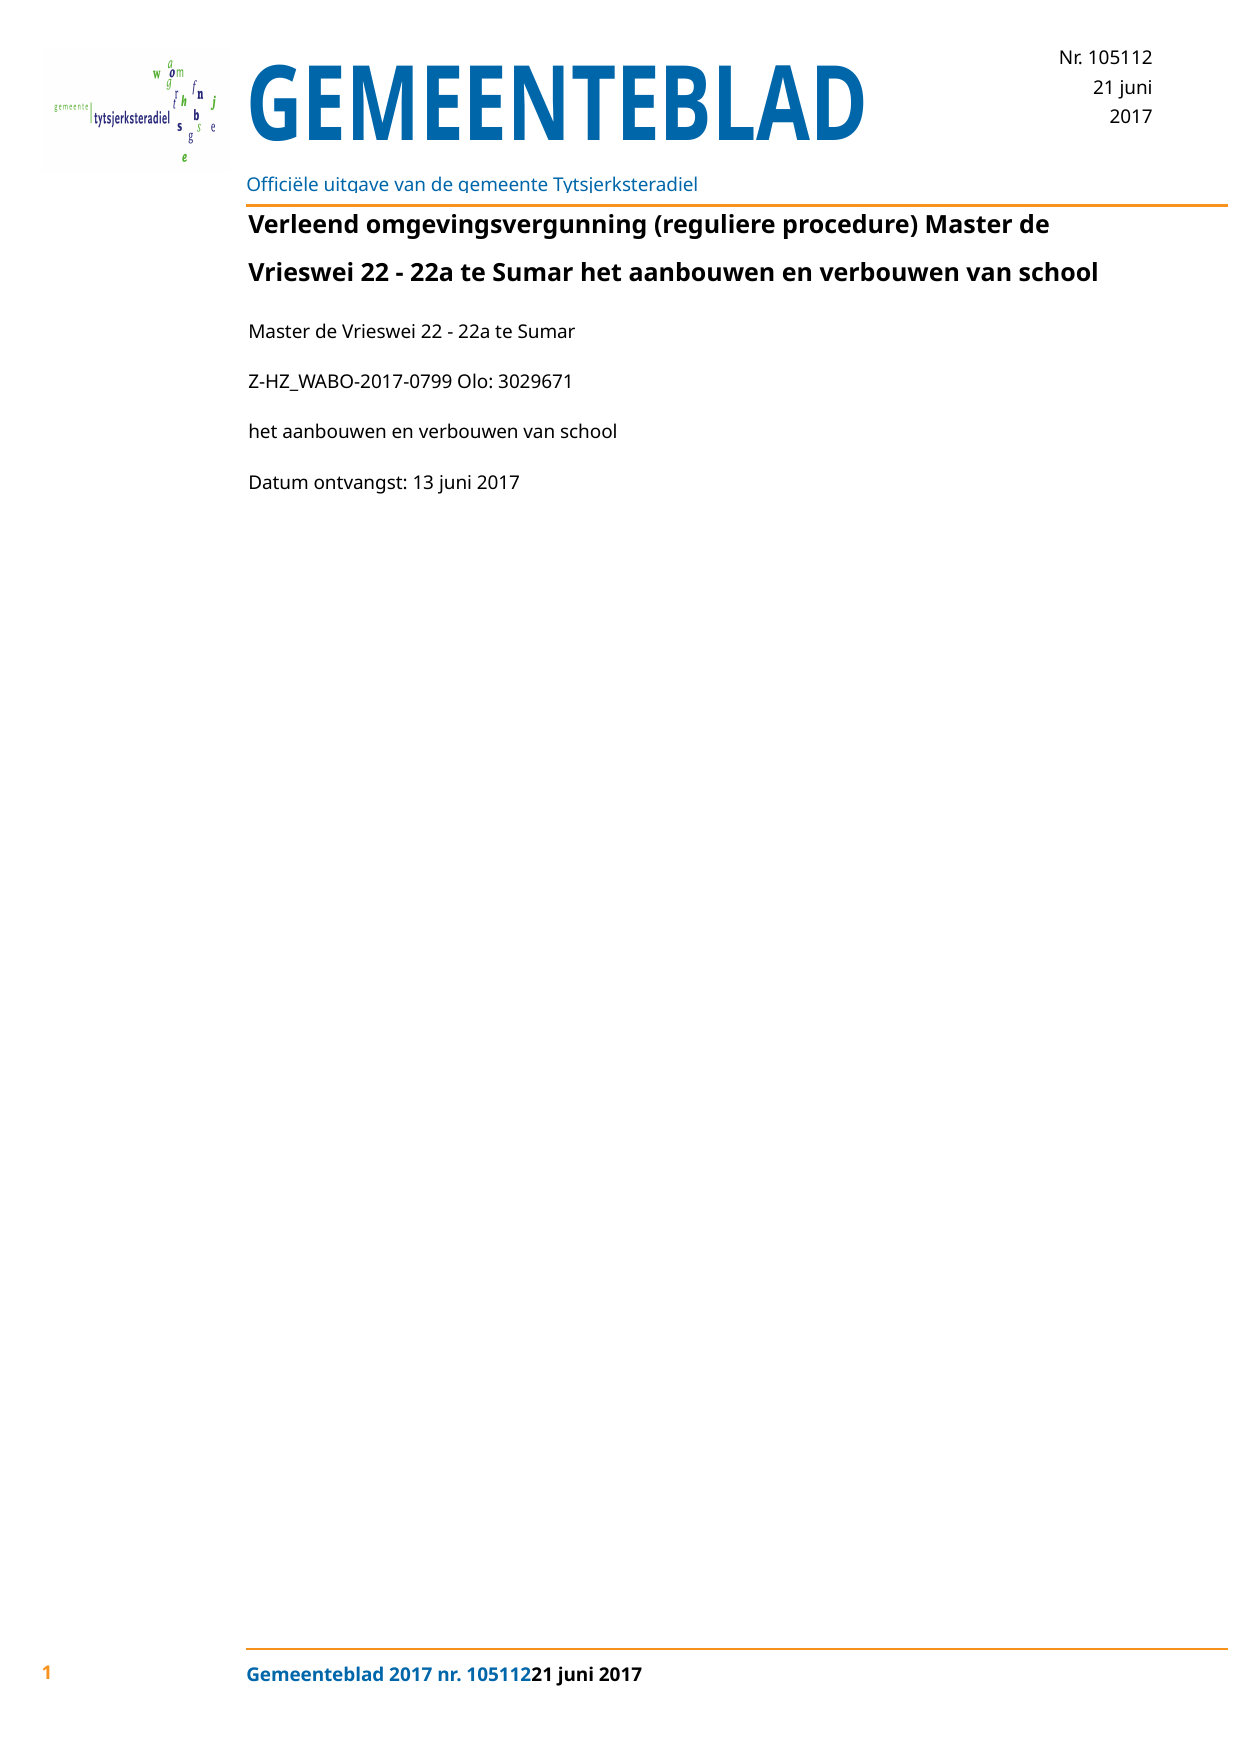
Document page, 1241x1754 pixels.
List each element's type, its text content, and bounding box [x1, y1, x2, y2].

text Z-HZ_WABO-2017-0799 Olo: 3029671 [248, 368, 1152, 394]
picture [41, 47, 231, 172]
text Datum ontvangst: 13 juni 2017 [248, 469, 1152, 495]
text Verleend omgevingsvergunning (reguliere procedure) Master de Vrieswei 22 - 22a te Sumar het aanbouwen en verbouwen van school [248, 207, 1152, 288]
text Master de Vrieswei 22 - 22a te Sumar [248, 318, 1152, 344]
text het aanbouwen en verbouwen van school [248, 419, 1152, 444]
